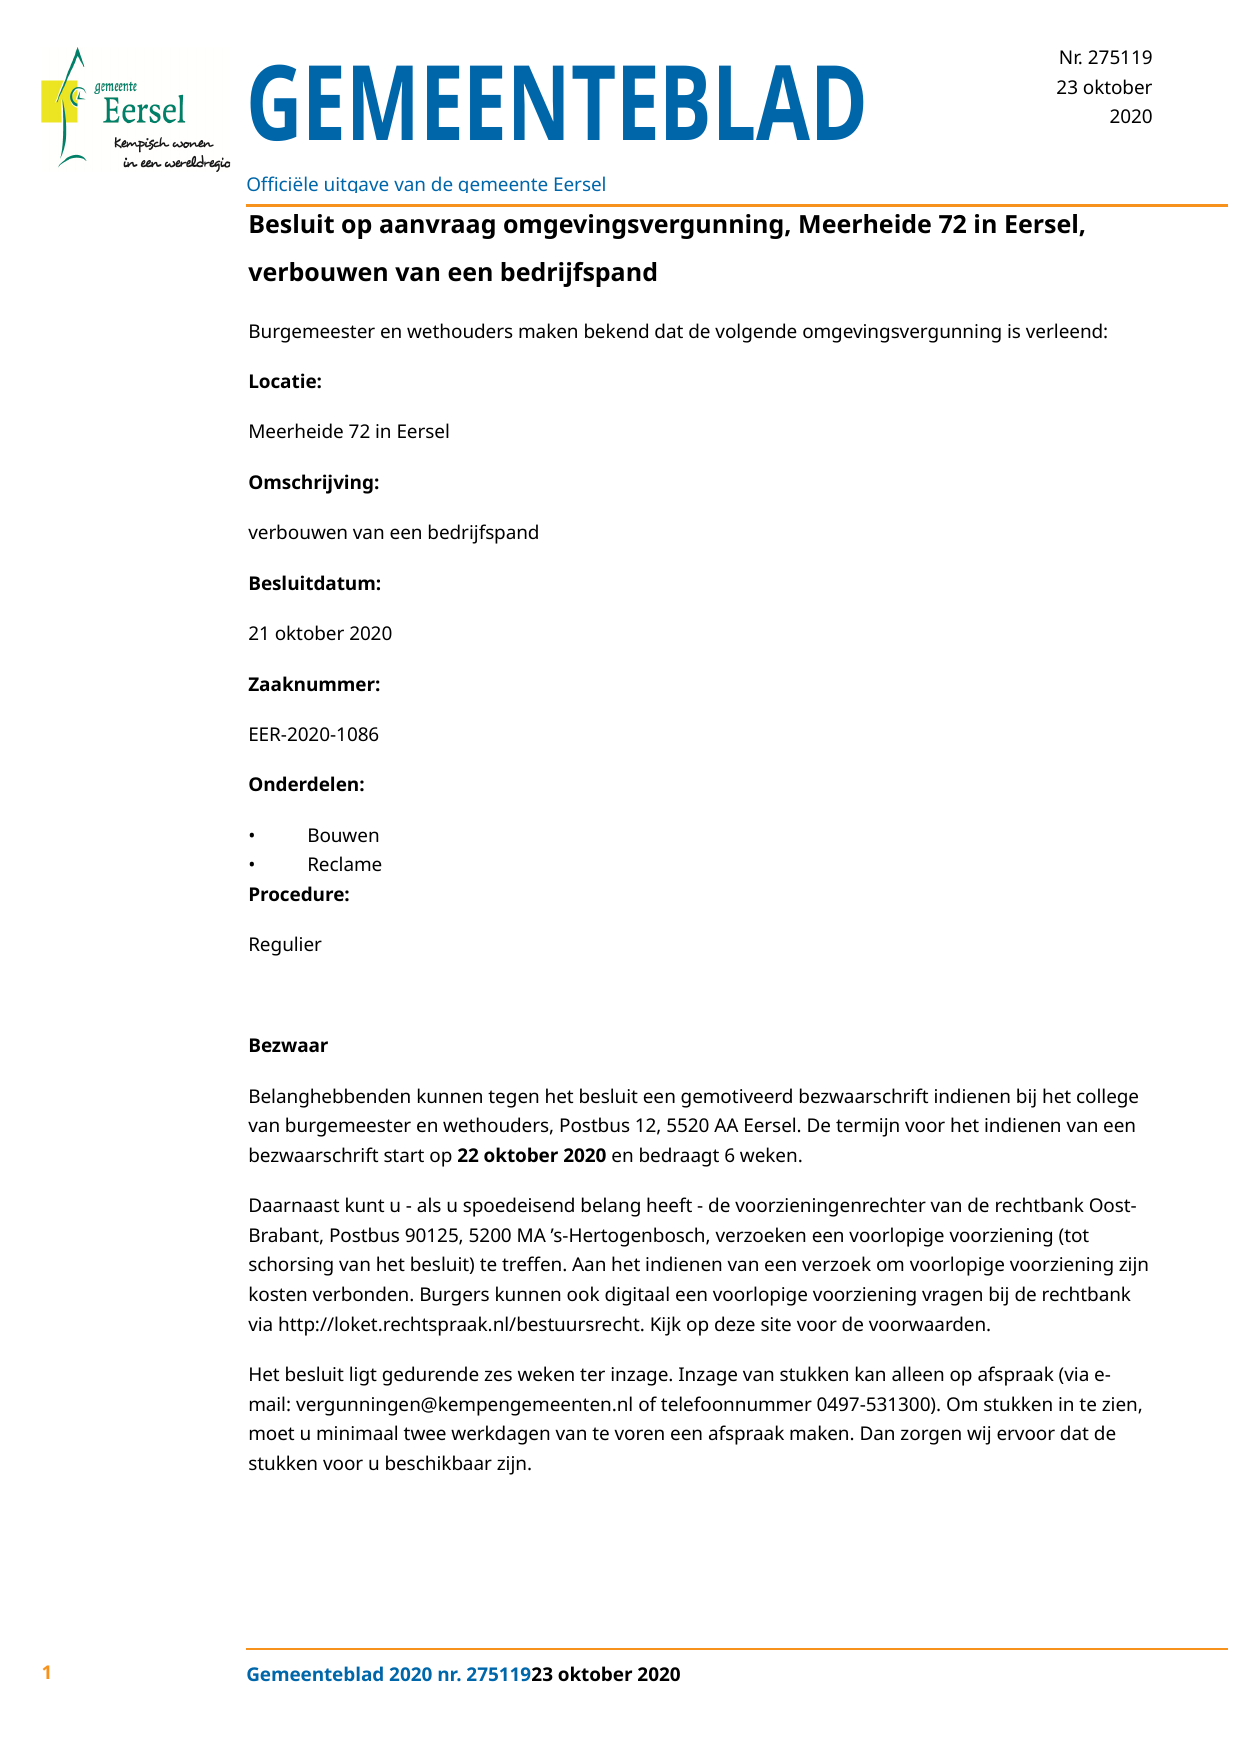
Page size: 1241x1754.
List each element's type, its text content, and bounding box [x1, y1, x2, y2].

text Locatie: [248, 368, 1152, 394]
list Reclame [248, 852, 1152, 877]
text Het besluit ligt gedurende zes weken ter inzage. Inzage van stukken kan alleen op afspraak (via e-mail: vergunningen@kempengemeenten.nl of telefoonnummer 0497-531300). Om stukken in te zien, moet u minimaal twee werkdagen van te voren een afspraak maken. Dan zorgen wij ervoor dat de stukken voor u beschikbaar zijn. [248, 1361, 1152, 1476]
picture [41, 47, 231, 172]
text verbouwen van een bedrijfspand [248, 519, 1152, 545]
text Bezwaar [248, 1032, 1152, 1058]
text Omschrijving: [248, 469, 1152, 495]
text Besluitdatum: [248, 570, 1152, 596]
text Regulier [248, 932, 1152, 957]
text Burgemeester en wethouders maken bekend dat de volgende omgevingsvergunning is verleend: [248, 318, 1152, 344]
text Besluit op aanvraag omgevingsvergunning, Meerheide 72 in Eersel, verbouwen van een bedrijfspand [248, 207, 1152, 288]
text Belanghebbenden kunnen tegen het besluit een gemotiveerd bezwaarschrift indienen bij het college van burgemeester en wethouders, Postbus 12, 5520 AA Eersel. De termijn voor het indienen van een bezwaarschrift start op 22 oktober 2020 en bedraagt 6 weken. [248, 1083, 1152, 1168]
text EER-2020-1086 [248, 721, 1152, 747]
text Meerheide 72 in Eersel [248, 419, 1152, 444]
text Procedure: [248, 881, 1152, 907]
list Bouwen [248, 822, 1152, 848]
text Onderdelen: [248, 772, 1152, 797]
text Zaaknummer: [248, 671, 1152, 697]
text 21 oktober 2020 [248, 620, 1152, 646]
text Daarnaast kunt u - als u spoedeisend belang heeft - de voorzieningenrechter van de rechtbank Oost-Brabant, Postbus 90125, 5200 MA ’s-Hertogenbosch, verzoeken een voorlopige voorziening (tot schorsing van het besluit) te treffen. Aan het indienen van een verzoek om voorlopige voorziening zijn kosten verbonden. Burgers kunnen ook digitaal een voorlopige voorziening vragen bij de rechtbank via http://loket.rechtspraak.nl/bestuursrecht. Kijk op deze site voor de voorwaarden. [248, 1192, 1152, 1337]
